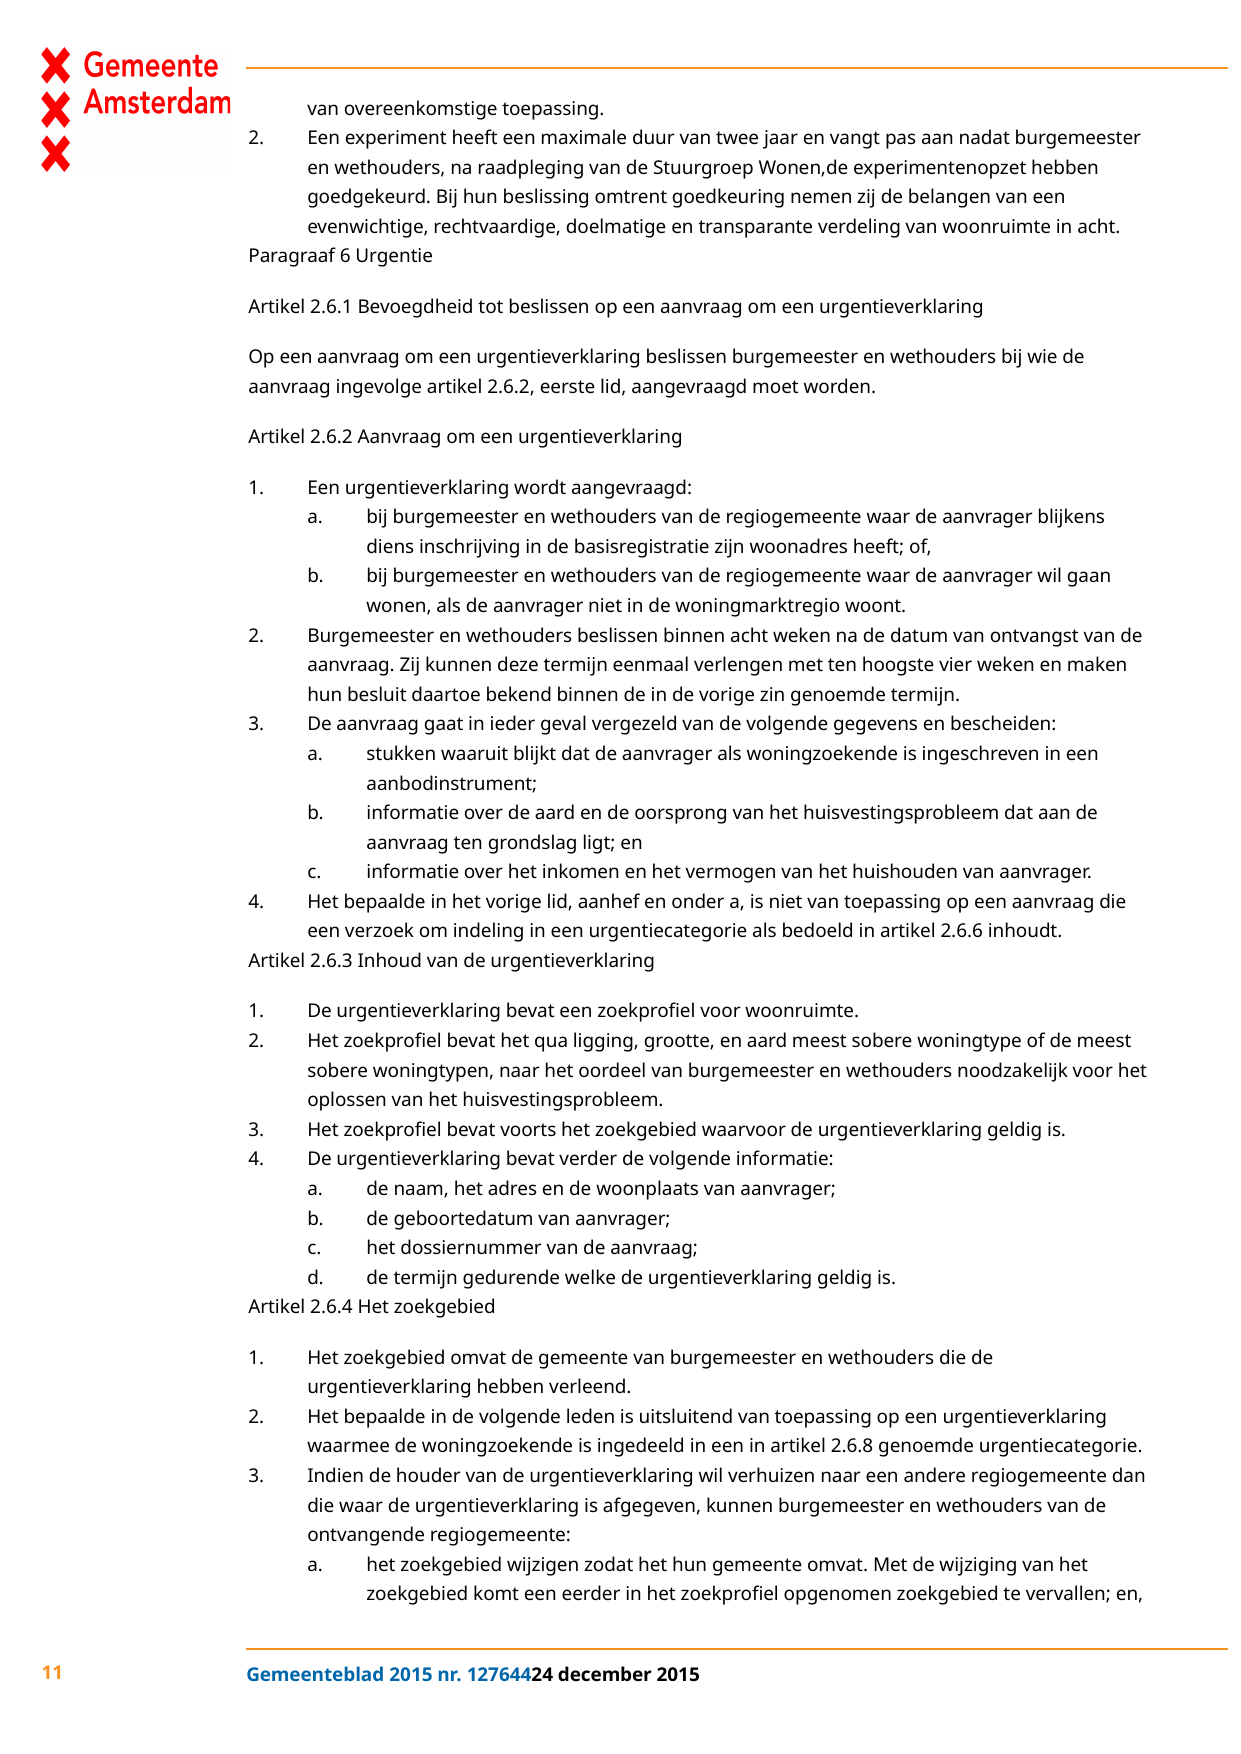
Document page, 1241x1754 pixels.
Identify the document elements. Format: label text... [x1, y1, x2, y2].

list de termijn gedurende welke de urgentieverklaring geldig is. [307, 1264, 1152, 1290]
list het zoekgebied wijzigen zodat het hun gemeente omvat. Met de wijziging van het zoekgebied komt een eerder in het zoekprofiel opgenomen zoekgebied te vervallen; en, [307, 1551, 1152, 1606]
list Burgemeester en wethouders beslissen binnen acht weken na de datum van ontvangst van de aanvraag. Zij kunnen deze termijn eenmaal verlengen met ten hoogste vier weken en maken hun besluit daartoe bekend binnen de in de vorige zin genoemde termijn. [248, 622, 1152, 707]
list De urgentieverklaring bevat verder de volgende informatie: [248, 1146, 1152, 1171]
text Op een aanvraag om een urgentieverklaring beslissen burgemeester en wethouders bij wie de aanvraag ingevolge artikel 2.6.2, eerste lid, aangevraagd moet worden. [248, 343, 1152, 399]
text Artikel 2.6.3 Inhoud van de urgentieverklaring [248, 947, 1152, 973]
text Paragraaf 6 Urgentie [248, 243, 1152, 268]
list stukken waaruit blijkt dat de aanvrager als woningzoekende is ingeschreven in een aanbodinstrument; [307, 740, 1152, 796]
list Een experiment heeft een maximale duur van twee jaar en vangt pas aan nadat burgemeester en wethouders, na raadpleging van de Stuurgroep Wonen,de experimentenopzet hebben goedgekeurd. Bij hun beslissing omtrent goedkeuring nemen zij de belangen van een evenwichtige, rechtvaardige, doelmatige en transparante verdeling van woonruimte in acht. [248, 124, 1152, 239]
list De urgentieverklaring bevat een zoekprofiel voor woonruimte. [248, 998, 1152, 1023]
list bij burgemeester en wethouders van de regiogemeente waar de aanvrager wil gaan wonen, als de aanvrager niet in de woningmarktregio woont. [307, 563, 1152, 618]
list informatie over de aard en de oorsprong van het huisvestingsprobleem dat aan de aanvraag ten grondslag ligt; en [307, 799, 1152, 855]
list Het bepaalde in de volgende leden is uitsluitend van toepassing op een urgentieverklaring waarmee de woningzoekende is ingedeeld in een in artikel 2.6.8 genoemde urgentiecategorie. [248, 1403, 1152, 1458]
list van overeenkomstige toepassing. [248, 95, 1152, 121]
list de geboortedatum van aanvrager; [307, 1205, 1152, 1231]
list het dossiernummer van de aanvraag; [307, 1234, 1152, 1260]
picture [41, 47, 231, 172]
list Het bepaalde in het vorige lid, aanhef en onder a, is niet van toepassing op een aanvraag die een verzoek om indeling in een urgentiecategorie als bedoeld in artikel 2.6.6 inhoudt. [248, 888, 1152, 943]
list Indien de houder van de urgentieverklaring wil verhuizen naar een andere regiogemeente dan die waar de urgentieverklaring is afgegeven, kunnen burgemeester en wethouders van de ontvangende regiogemeente: [248, 1462, 1152, 1547]
list Het zoekgebied omvat de gemeente van burgemeester en wethouders die de urgentieverklaring hebben verleend. [248, 1344, 1152, 1399]
list de naam, het adres en de woonplaats van aanvrager; [307, 1175, 1152, 1201]
list informatie over het inkomen en het vermogen van het huishouden van aanvrager. [307, 858, 1152, 884]
list De aanvraag gaat in ieder geval vergezeld van de volgende gegevens en bescheiden: [248, 711, 1152, 736]
text Artikel 2.6.1 Bevoegdheid tot beslissen op een aanvraag om een urgentieverklaring [248, 293, 1152, 319]
list Een urgentieverklaring wordt aangevraagd: [248, 474, 1152, 500]
list Het zoekprofiel bevat voorts het zoekgebied waarvoor de urgentieverklaring geldig is. [248, 1116, 1152, 1142]
text Artikel 2.6.2 Aanvraag om een urgentieverklaring [248, 423, 1152, 449]
list bij burgemeester en wethouders van de regiogemeente waar de aanvrager blijkens diens inschrijving in de basisregistratie zijn woonadres heeft; of, [307, 503, 1152, 559]
list Het zoekprofiel bevat het qua ligging, grootte, en aard meest sobere woningtype of de meest sobere woningtypen, naar het oordeel van burgemeester en wethouders noodzakelijk voor het oplossen van het huisvestingsprobleem. [248, 1027, 1152, 1112]
text Artikel 2.6.4 Het zoekgebied [248, 1293, 1152, 1319]
